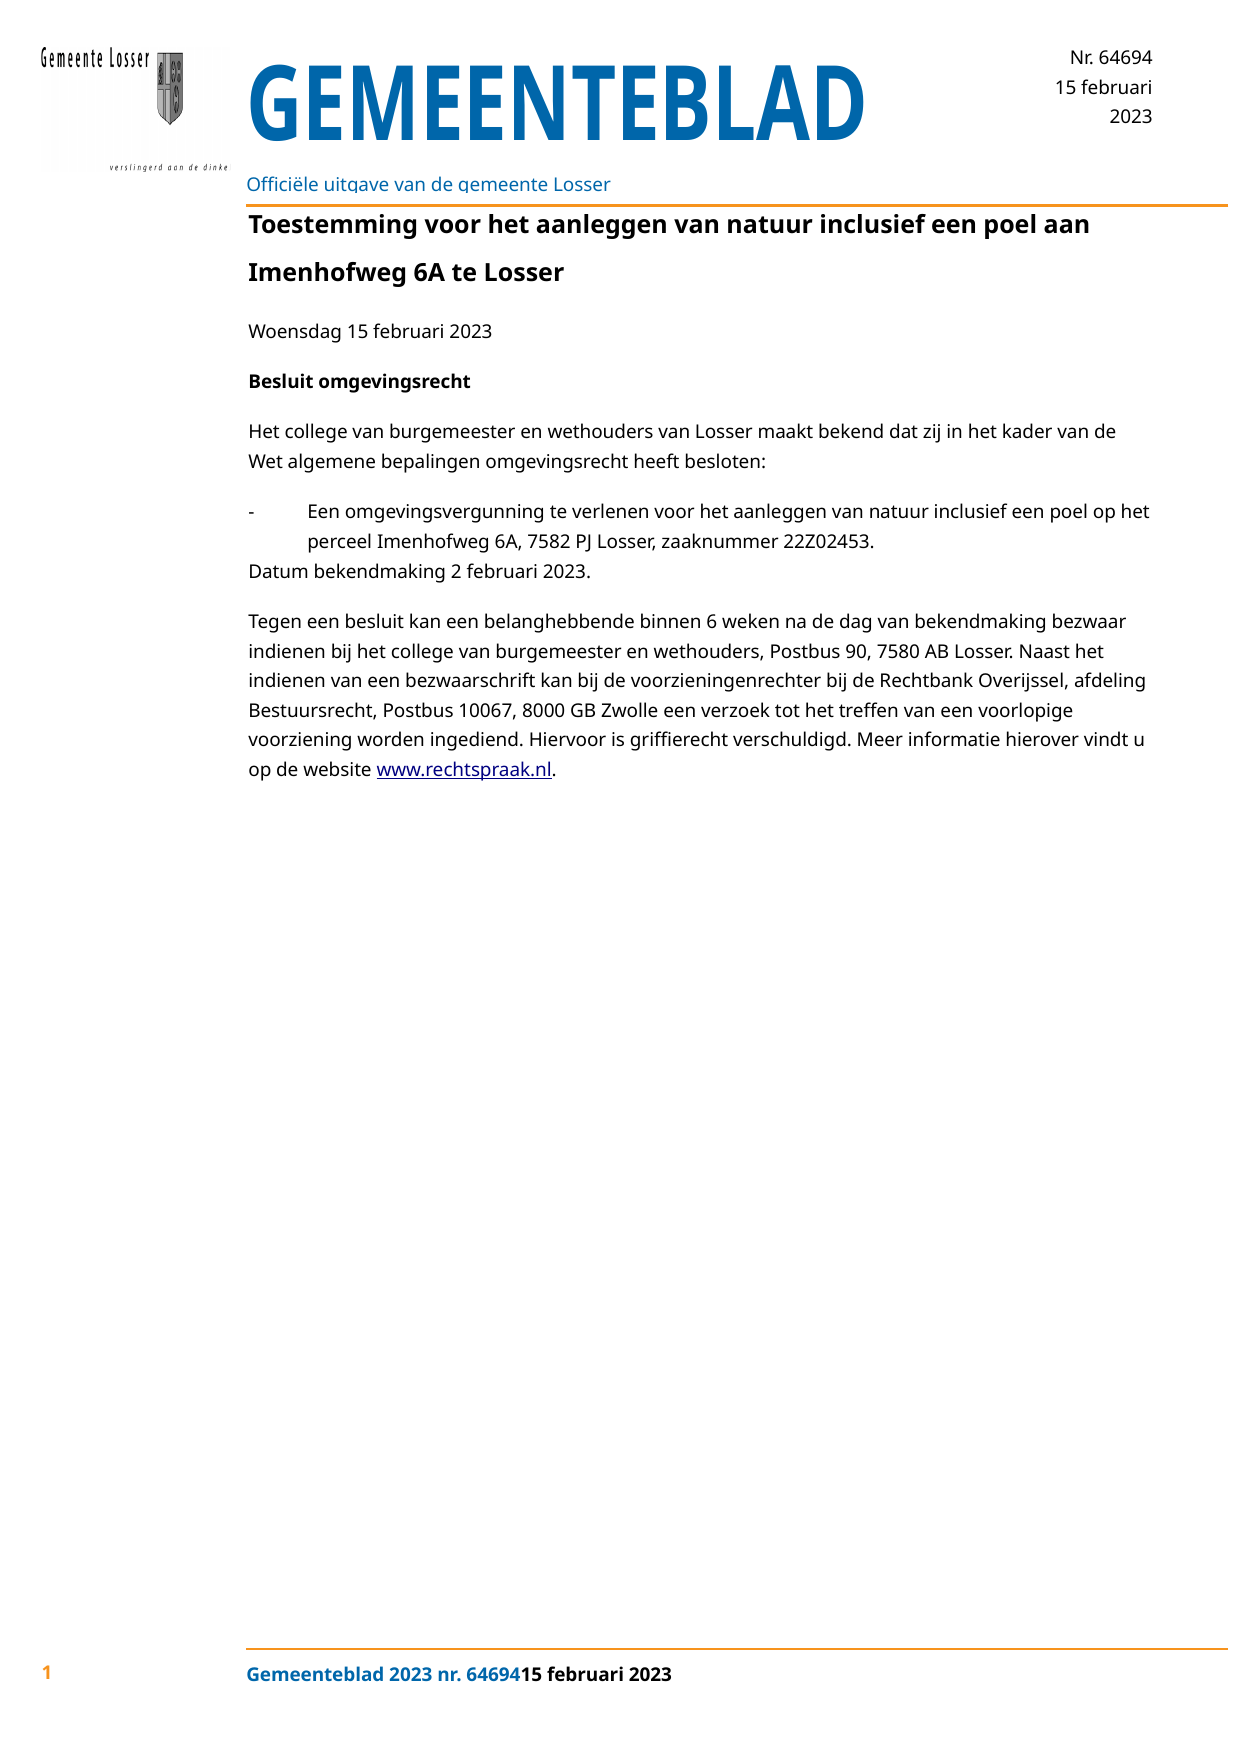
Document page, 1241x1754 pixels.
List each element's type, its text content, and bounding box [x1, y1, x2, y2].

text Besluit omgevingsrecht [248, 368, 1152, 394]
text Toestemming voor het aanleggen van natuur inclusief een poel aan Imenhofweg 6A te Losser [248, 207, 1152, 288]
text Tegen een besluit kan een belanghebbende binnen 6 weken na de dag van bekendmaking bezwaar indienen bij het college van burgemeester en wethouders, Postbus 90, 7580 AB Losser. Naast het indienen van een bezwaarschrift kan bij de voorzieningenrechter bij de Rechtbank Overijssel, afdeling Bestuursrecht, Postbus 10067, 8000 GB Zwolle een verzoek tot het treffen van een voorlopige voorziening worden ingediend. Hiervoor is griffierecht verschuldigd. Meer informatie hierover vindt u op de website www.rechtspraak.nl. [248, 608, 1152, 782]
picture [41, 47, 231, 172]
list Een omgevingsvergunning te verlenen voor het aanleggen van natuur inclusief een poel op het perceel Imenhofweg 6A, 7582 PJ Losser, zaaknummer 22Z02453. [248, 499, 1152, 554]
text Datum bekendmaking 2 februari 2023. [248, 558, 1152, 584]
text Woensdag 15 februari 2023 [248, 318, 1152, 344]
text Het college van burgemeester en wethouders van Losser maakt bekend dat zij in het kader van de Wet algemene bepalingen omgevingsrecht heeft besloten: [248, 419, 1152, 474]
